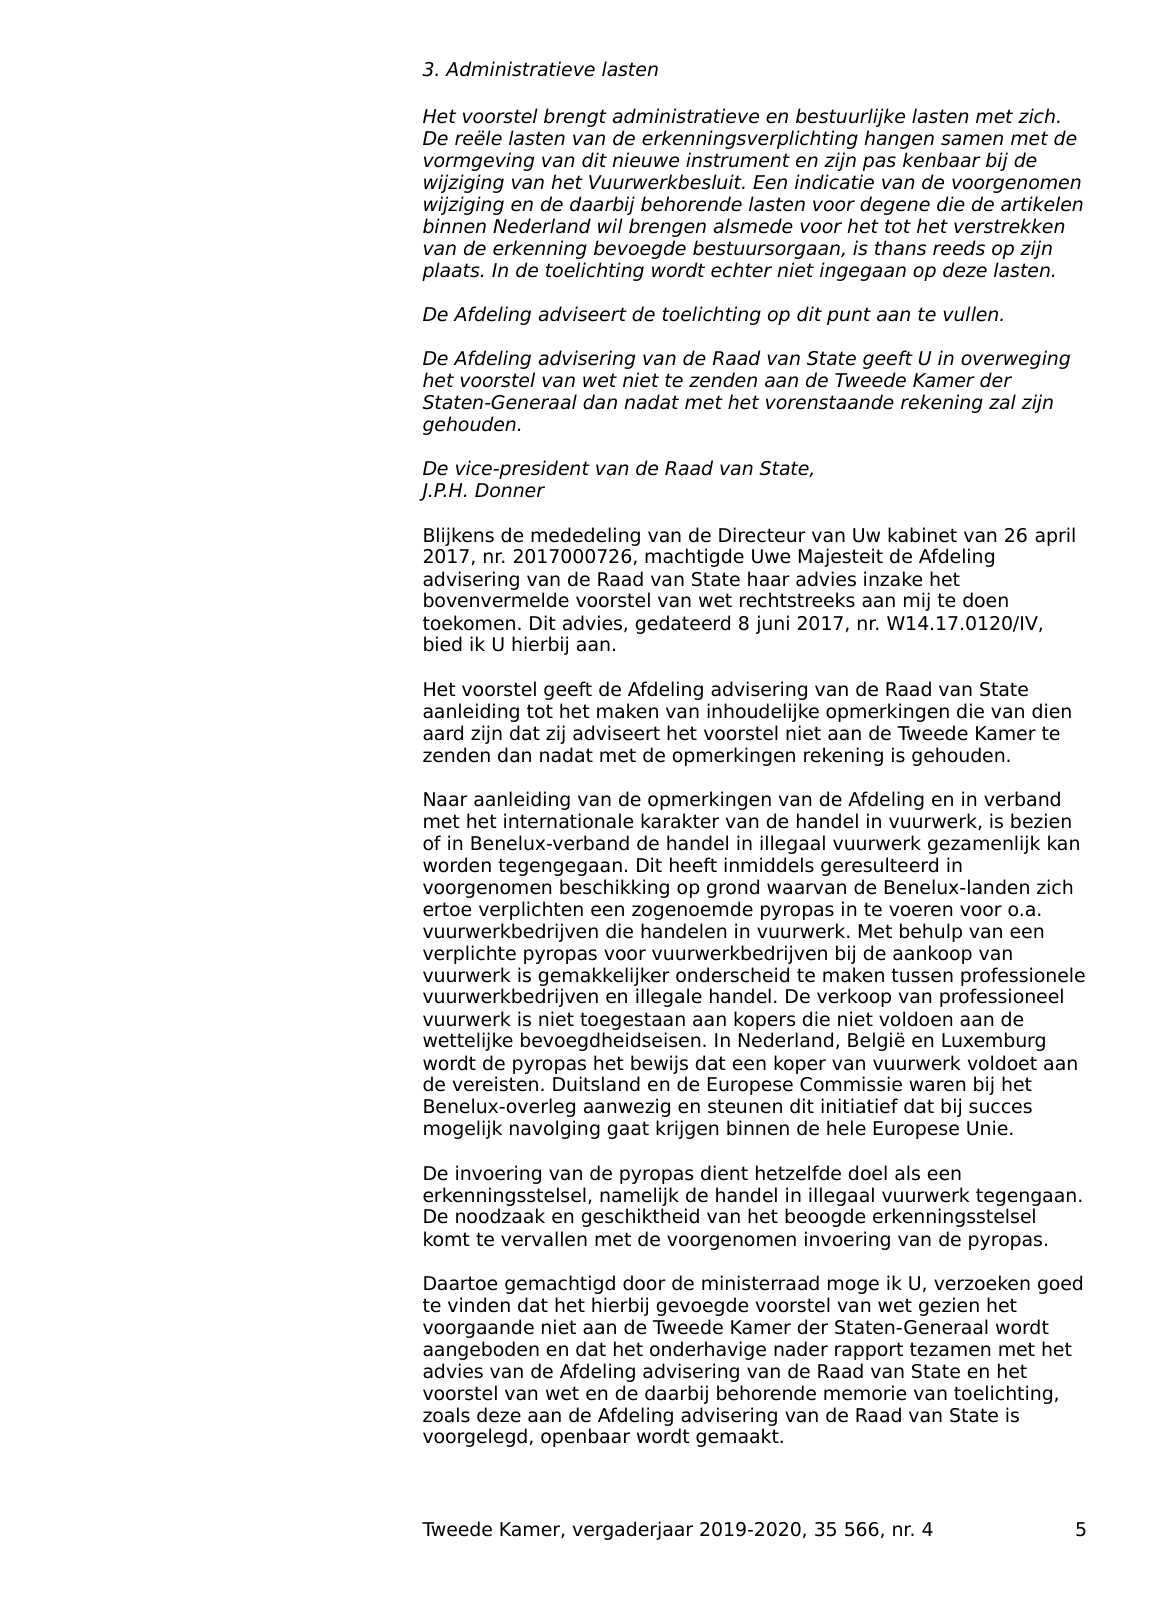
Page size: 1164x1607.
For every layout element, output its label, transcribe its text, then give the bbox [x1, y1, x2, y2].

text Naar aanleiding van de opmerkingen van de Afdeling en in verband met het internationale karakter van de handel in vuurwerk, is bezien of in Benelux-verband de handel in illegaal vuurwerk gezamenlijk kan worden tegengegaan. Dit heeft inmiddels geresulteerd in voorgenomen beschikking op grond waarvan de Benelux-landen zich ertoe verplichten een zogenoemde pyropas in te voeren voor o.a. vuurwerkbedrijven die handelen in vuurwerk. Met behulp van een verplichte pyropas voor vuurwerkbedrijven bij de aankoop van vuurwerk is gemakkelijker onderscheid te maken tussen professionele vuurwerkbedrijven en illegale handel. De verkoop van professioneel vuurwerk is niet toegestaan aan kopers die niet voldoen aan de wettelijke bevoegdheidseisen. In Nederland, België en Luxemburg wordt de pyropas het bewijs dat een koper van vuurwerk voldoet aan de vereisten. Duitsland en de Europese Commissie waren bij het Benelux-overleg aanwezig en steunen dit initiatief dat bij succes mogelijk navolging gaat krijgen binnen de hele Europese Unie. [422, 789, 1087, 1140]
text Daartoe gemachtigd door de ministerraad moge ik U, verzoeken goed te vinden dat het hierbij gevoegde voorstel van wet gezien het voorgaande niet aan de Tweede Kamer der Staten-Generaal wordt aangeboden en dat het onderhavige nader rapport tezamen met het advies van de Afdeling advisering van de Raad van State en het voorstel van wet en de daarbij behorende memorie van toelichting, zoals deze aan de Afdeling advisering van de Raad van State is voorgelegd, openbaar wordt gemaakt. [422, 1273, 1087, 1448]
text J.P.H. Donner [422, 480, 1087, 502]
text De invoering van de pyropas dient hetzelfde doel als een erkenningsstelsel, namelijk de handel in illegaal vuurwerk tegengaan. De noodzaak en geschiktheid van het beoogde erkenningsstelsel komt te vervallen met de voorgenomen invoering van de pyropas. [422, 1162, 1087, 1250]
text De Afdeling advisering van de Raad van State geeft U in overweging het voorstel van wet niet te zenden aan de Tweede Kamer der Staten-Generaal dan nadat met het vorenstaande rekening zal zijn gehouden. [422, 348, 1087, 436]
text De vice-president van de Raad van State, [422, 458, 1087, 480]
text De Afdeling adviseert de toelichting op dit punt aan te vullen. [422, 304, 1087, 326]
text Blijkens de mededeling van de Directeur van Uw kabinet van 26 april 2017, nr. 2017000726, machtigde Uwe Majesteit de Afdeling advisering van de Raad van State haar advies inzake het bovenvermelde voorstel van wet rechtstreeks aan mij te doen toekomen. Dit advies, gedateerd 8 juni 2017, nr. W14.17.0120/IV, bied ik U hierbij aan. [422, 524, 1087, 656]
text Het voorstel brengt administratieve en bestuurlijke lasten met zich. De reële lasten van de erkenningsverplichting hangen samen met de vormgeving van dit nieuwe instrument en zijn pas kenbaar bij de wijziging van het Vuurwerkbesluit. Een indicatie van de voorgenomen wijziging en de daarbij behorende lasten voor degene die de artikelen binnen Nederland wil brengen alsmede voor het tot het verstrekken van de erkenning bevoegde bestuursorgaan, is thans reeds op zijn plaats. In de toelichting wordt echter niet ingegaan op deze lasten. [422, 106, 1087, 282]
text Het voorstel geeft de Afdeling advisering van de Raad van State aanleiding tot het maken van inhoudelijke opmerkingen die van dien aard zijn dat zij adviseert het voorstel niet aan de Tweede Kamer te zenden dan nadat met de opmerkingen rekening is gehouden. [422, 678, 1087, 766]
subtitle 3. Administratieve lasten [422, 59, 1087, 81]
